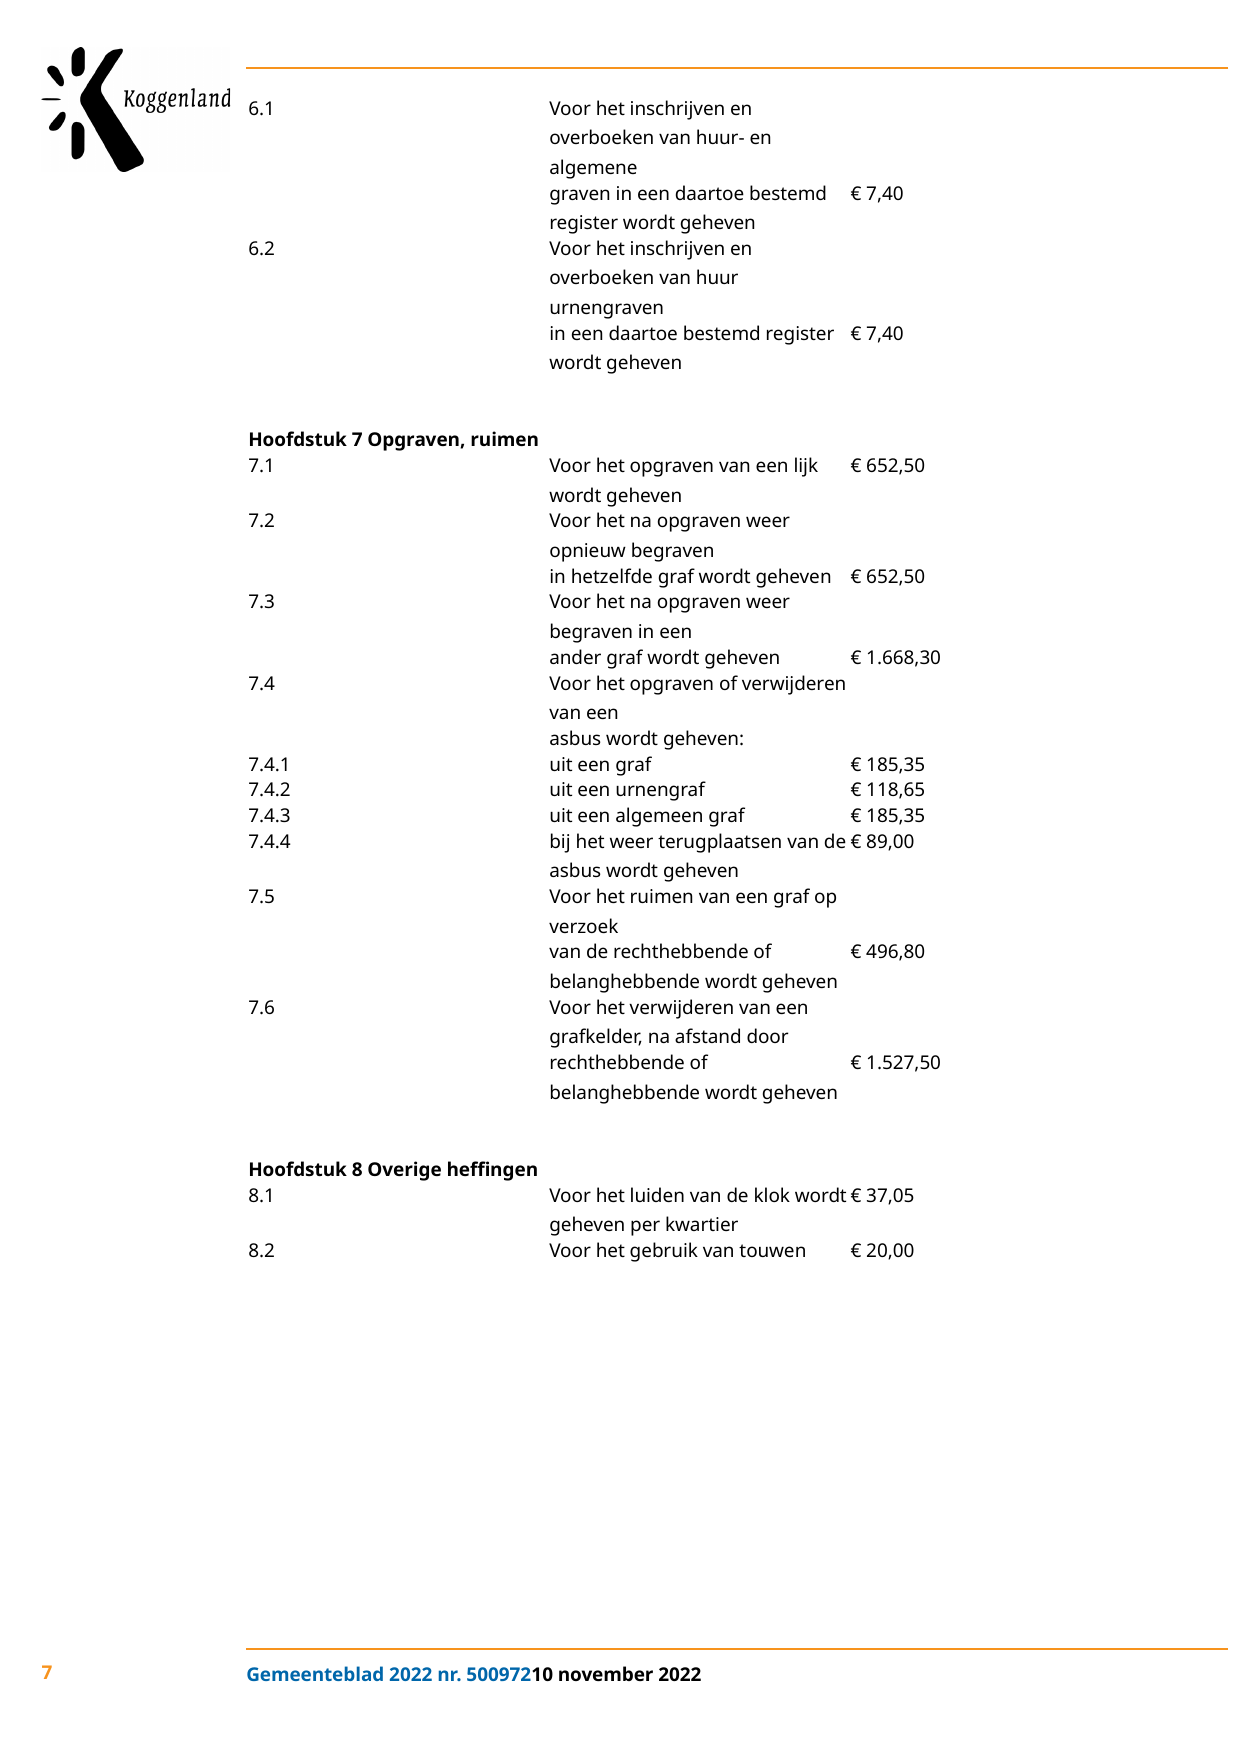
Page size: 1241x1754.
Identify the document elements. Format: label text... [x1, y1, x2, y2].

table_cell in hetzelfde graf wordt geheven [549, 563, 850, 589]
table_cell € 89,00 [850, 828, 1152, 883]
table_cell € 185,35 [850, 802, 1152, 828]
table_cell [850, 883, 1152, 939]
table_cell [248, 180, 549, 235]
table_cell [549, 401, 850, 427]
table_cell [549, 375, 850, 401]
table_cell uit een algemeen graf [549, 802, 850, 828]
table_cell [850, 994, 1152, 1049]
table_cell Voor het na opgraven weer opnieuw begraven [549, 508, 850, 563]
table_cell ander graf wordt geheven [549, 644, 850, 670]
table_cell € 37,05 [850, 1182, 1152, 1237]
table_cell 7.4.3 [248, 802, 549, 828]
table_cell [248, 375, 549, 401]
table_cell Hoofdstuk 7 Opgraven, ruimen [248, 427, 850, 452]
table_cell Voor het gebruik van touwen [549, 1237, 850, 1263]
table_cell [248, 644, 549, 670]
table_cell Voor het ruimen van een graf op verzoek [549, 883, 850, 939]
table_cell [248, 320, 549, 375]
table_cell [850, 235, 1152, 320]
table_cell [549, 1130, 850, 1156]
table_cell [248, 725, 549, 751]
table_cell 8.2 [248, 1237, 549, 1263]
table_cell [850, 401, 1152, 427]
table_cell rechthebbende of belanghebbende wordt geheven [549, 1049, 850, 1104]
table_cell Voor het opgraven of verwijderen van een [549, 670, 850, 725]
table_cell [248, 401, 549, 427]
table_cell [248, 1105, 549, 1130]
table_cell [850, 1156, 1152, 1182]
table_cell € 1.527,50 [850, 1049, 1152, 1104]
table_cell [850, 670, 1152, 725]
table_cell asbus wordt geheven: [549, 725, 850, 751]
table_cell bij het weer terugplaatsen van de asbus wordt geheven [549, 828, 850, 883]
table_cell 7.5 [248, 883, 549, 939]
table_cell van de rechthebbende of belanghebbende wordt geheven [549, 939, 850, 994]
table_cell € 1.668,30 [850, 644, 1152, 670]
table_cell [549, 1105, 850, 1130]
table_cell 8.1 [248, 1182, 549, 1237]
table_cell € 496,80 [850, 939, 1152, 994]
table_cell Voor het inschrijven en overboeken van huur- en algemene [549, 95, 850, 180]
table_cell [248, 1130, 549, 1156]
table_cell 7.4.4 [248, 828, 549, 883]
table_cell [850, 375, 1152, 401]
table_cell Voor het luiden van de klok wordt geheven per kwartier [549, 1182, 850, 1237]
table_cell 6.2 [248, 235, 549, 320]
table_cell 7.4 [248, 670, 549, 725]
table_cell Voor het na opgraven weer begraven in een [549, 589, 850, 644]
table_cell 7.6 [248, 994, 549, 1049]
picture [41, 47, 231, 172]
table_cell [850, 725, 1152, 751]
table_cell [850, 1105, 1152, 1130]
table_cell 7.1 [248, 453, 549, 508]
table_cell 7.2 [248, 508, 549, 563]
table_cell [248, 563, 549, 589]
table_cell 7.4.1 [248, 751, 549, 777]
table_cell Voor het inschrijven en overboeken van huur urnengraven [549, 235, 850, 320]
table_cell 7.4.2 [248, 777, 549, 802]
table_cell € 7,40 [850, 320, 1152, 375]
table_cell Voor het verwijderen van een grafkelder, na afstand door [549, 994, 850, 1049]
table_cell in een daartoe bestemd register wordt geheven [549, 320, 850, 375]
table_cell [850, 95, 1152, 180]
table_cell graven in een daartoe bestemd register wordt geheven [549, 180, 850, 235]
table_cell [850, 589, 1152, 644]
table_cell € 652,50 [850, 563, 1152, 589]
table_cell [850, 427, 1152, 452]
table_cell 6.1 [248, 95, 549, 180]
table_cell € 20,00 [850, 1237, 1152, 1263]
table_cell € 185,35 [850, 751, 1152, 777]
table_cell 7.3 [248, 589, 549, 644]
table_cell [850, 508, 1152, 563]
table_cell uit een graf [549, 751, 850, 777]
table_cell € 118,65 [850, 777, 1152, 802]
table_cell € 652,50 [850, 453, 1152, 508]
table_cell [248, 1049, 549, 1104]
table_cell € 7,40 [850, 180, 1152, 235]
table_cell [850, 1130, 1152, 1156]
table_cell [248, 939, 549, 994]
table_cell Voor het opgraven van een lijk wordt geheven [549, 453, 850, 508]
table_cell Hoofdstuk 8 Overige heffingen [248, 1156, 850, 1182]
table_cell uit een urnengraf [549, 777, 850, 802]
